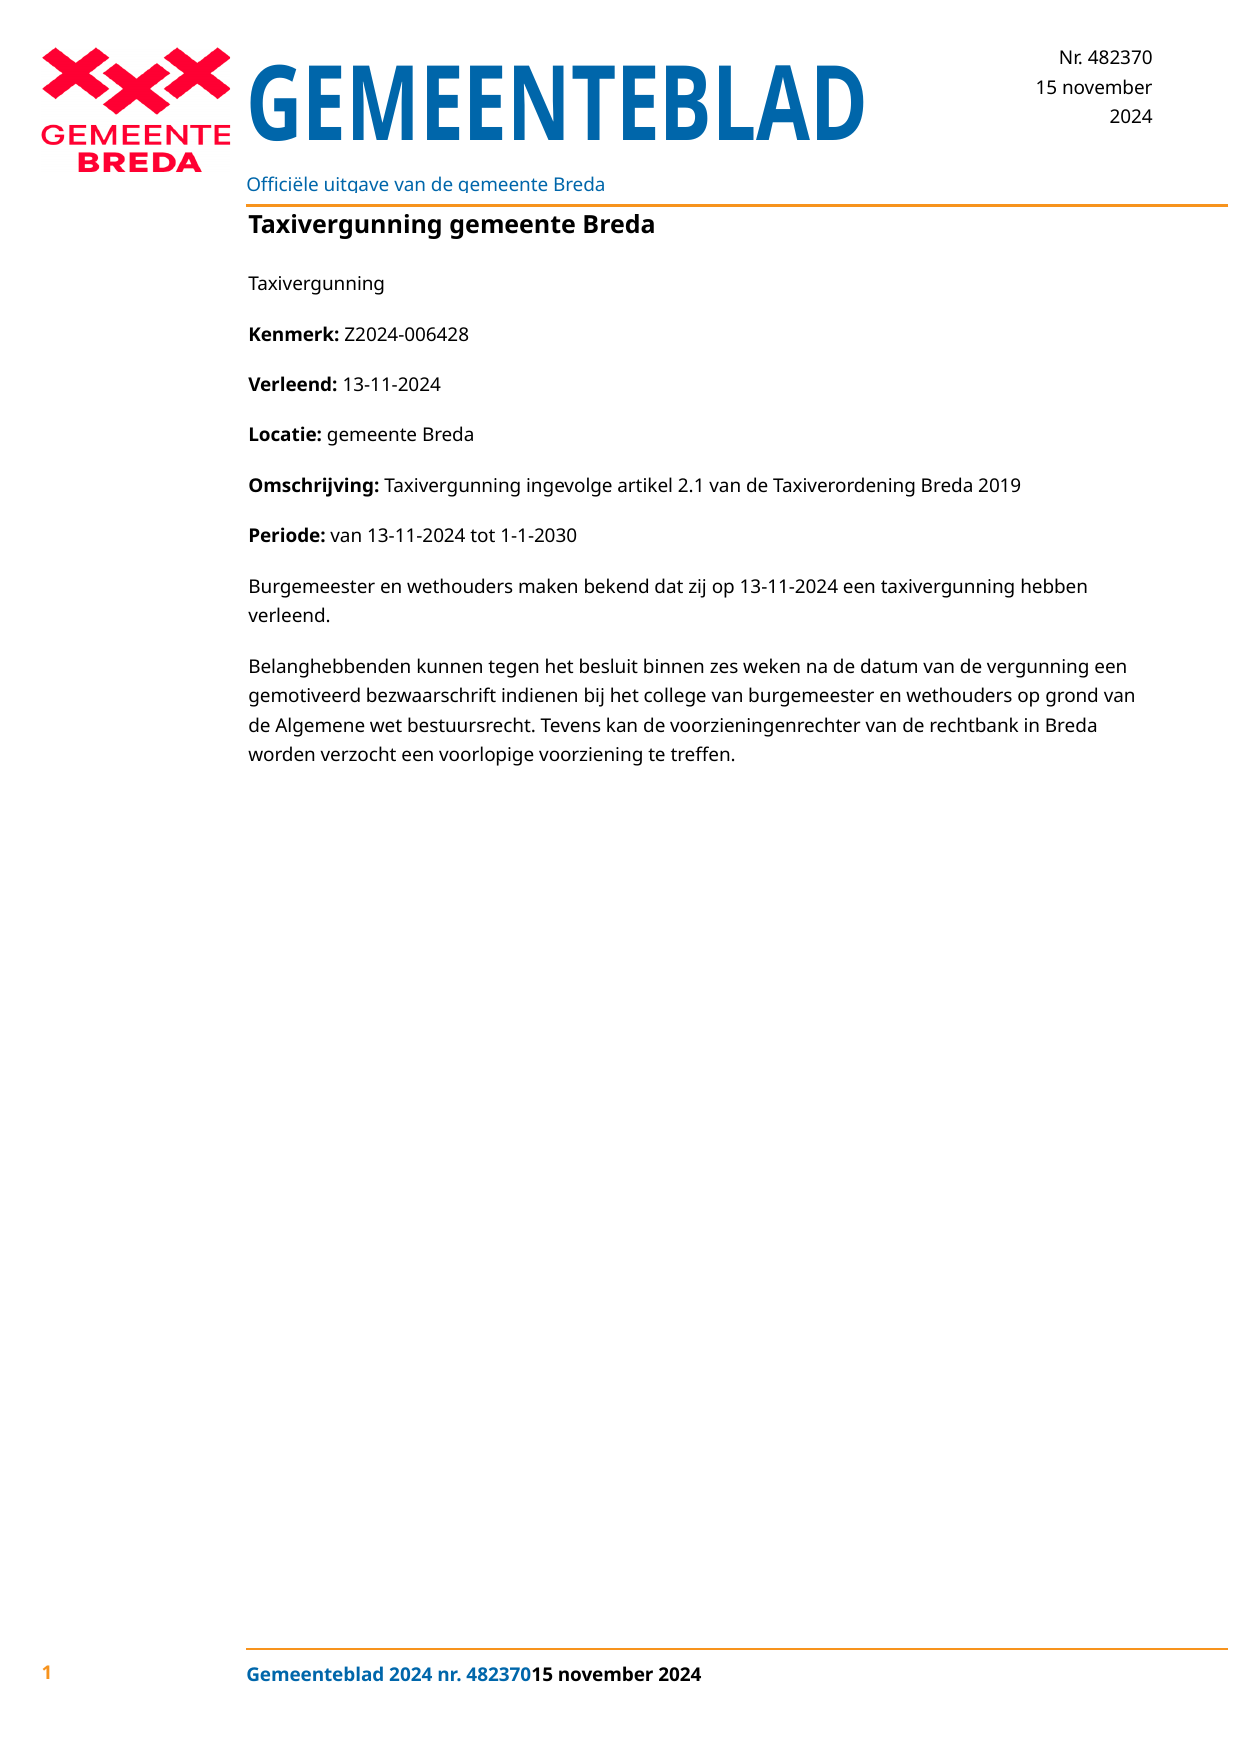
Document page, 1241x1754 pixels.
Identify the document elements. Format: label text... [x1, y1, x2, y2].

text Verleend: 13-11-2024 [248, 371, 1152, 397]
text Burgemeester en wethouders maken bekend dat zij op 13-11-2024 een taxivergunning hebben verleend. [248, 573, 1152, 628]
text Locatie: gemeente Breda [248, 422, 1152, 447]
text Taxivergunning gemeente Breda [248, 207, 1152, 241]
text Taxivergunning [248, 270, 1152, 296]
text Periode: van 13-11-2024 tot 1-1-2030 [248, 522, 1152, 548]
picture [41, 47, 231, 172]
text Omschrijving: Taxivergunning ingevolge artikel 2.1 van de Taxiverordening Breda 2019 [248, 472, 1152, 498]
text Kenmerk: Z2024-006428 [248, 321, 1152, 346]
text Belanghebbenden kunnen tegen het besluit binnen zes weken na de datum van de vergunning een gemotiveerd bezwaarschrift indienen bij het college van burgemeester en wethouders op grond van de Algemene wet bestuursrecht. Tevens kan de voorzieningenrechter van de rechtbank in Breda worden verzocht een voorlopige voorziening te treffen. [248, 653, 1152, 767]
